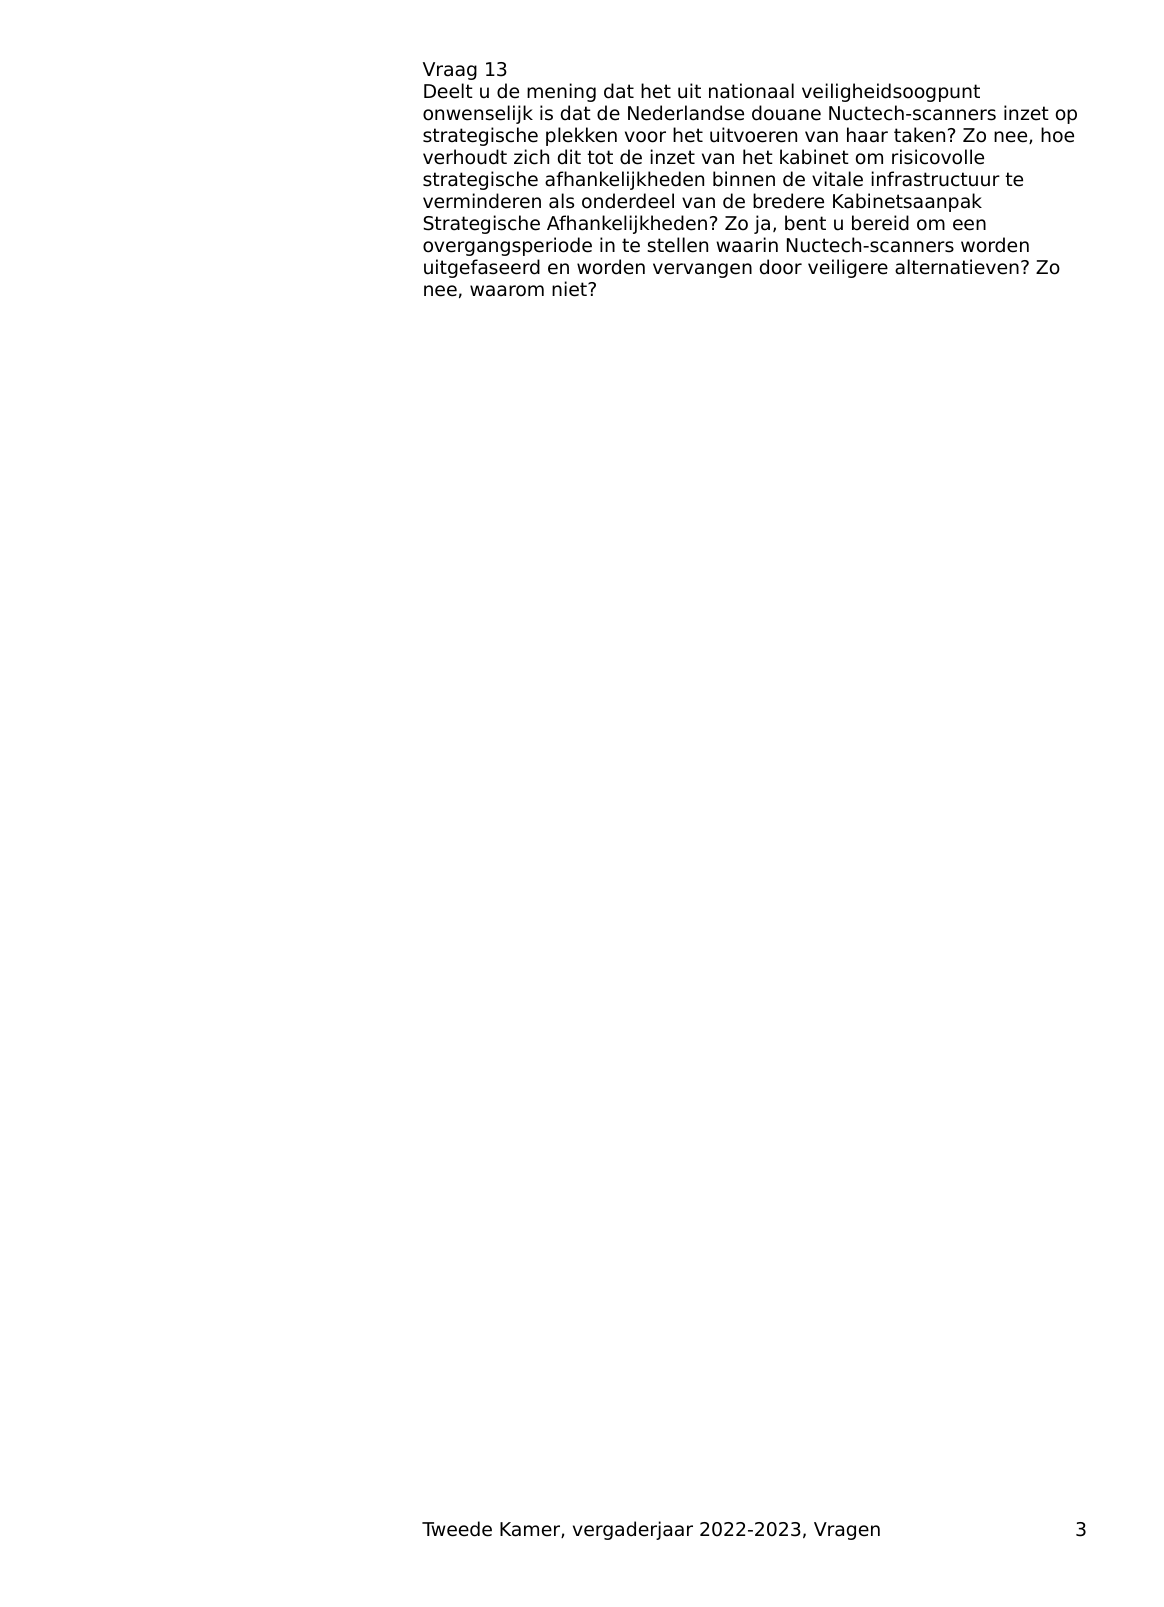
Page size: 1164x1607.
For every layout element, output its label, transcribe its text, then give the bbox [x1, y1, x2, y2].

text Vraag 13 [422, 59, 1087, 81]
text Deelt u de mening dat het uit nationaal veiligheidsoogpunt onwenselijk is dat de Nederlandse douane Nuctech-scanners inzet op strategische plekken voor het uitvoeren van haar taken? Zo nee, hoe verhoudt zich dit tot de inzet van het kabinet om risicovolle strategische afhankelijkheden binnen de vitale infrastructuur te verminderen als onderdeel van de bredere Kabinetsaanpak Strategische Afhankelijkheden? Zo ja, bent u bereid om een overgangsperiode in te stellen waarin Nuctech-scanners worden uitgefaseerd en worden vervangen door veiligere alternatieven? Zo nee, waarom niet? [422, 81, 1087, 301]
